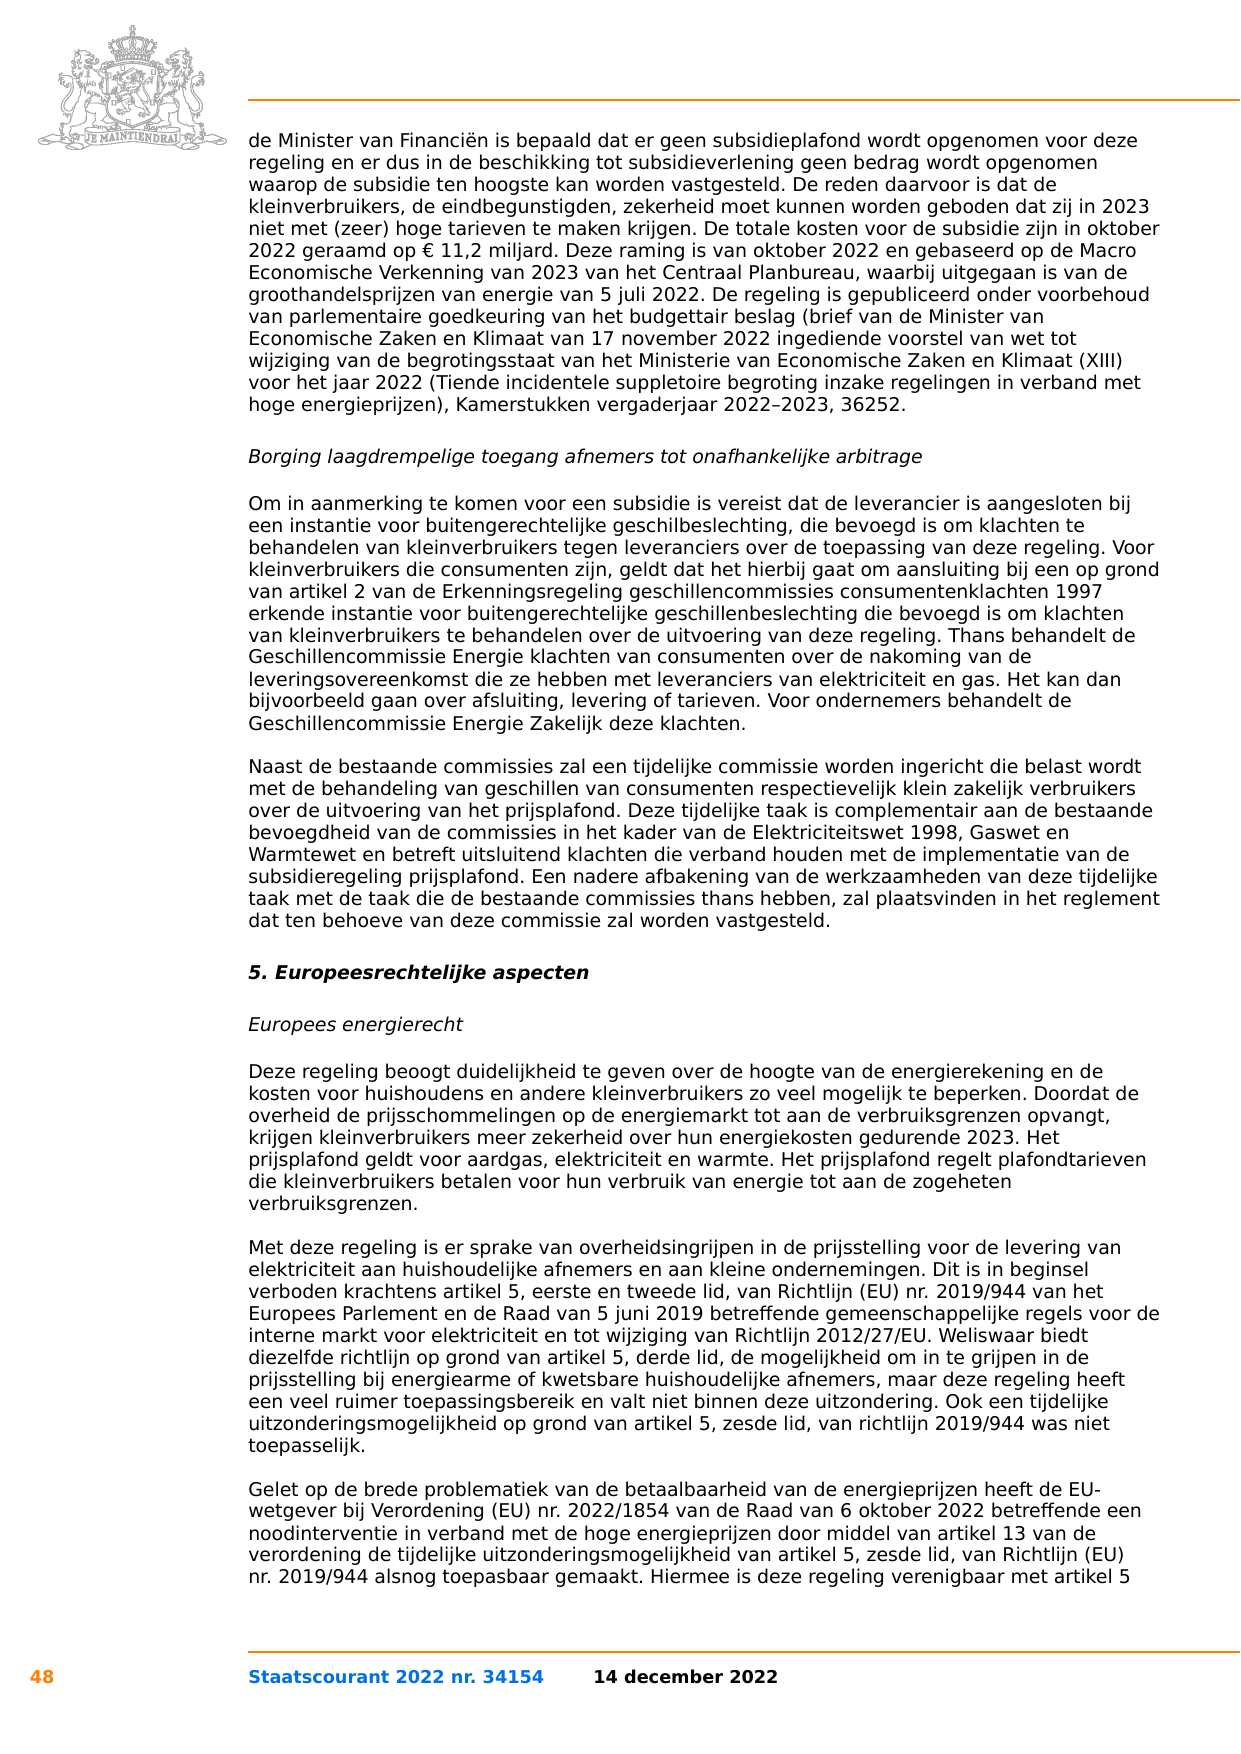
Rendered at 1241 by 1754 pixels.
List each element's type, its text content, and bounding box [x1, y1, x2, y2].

subtitle Borging laagdrempelige toegang afnemers tot onafhankelijke arbitrage [248, 446, 1163, 468]
text Met deze regeling is er sprake van overheidsingrijpen in de prijsstelling voor de levering van elektriciteit aan huishoudelijke afnemers en aan kleine ondernemingen. Dit is in beginsel verboden krachtens artikel 5, eerste en tweede lid, van Richtlijn (EU) nr. 2019/944 van het Europees Parlement en de Raad van 5 juni 2019 betreffende gemeenschappelijke regels voor de interne markt voor elektriciteit en tot wijziging van Richtlijn 2012/27/EU. Weliswaar biedt diezelfde richtlijn op grond van artikel 5, derde lid, de mogelijkheid om in te grijpen in de prijsstelling bij energiearme of kwetsbare huishoudelijke afnemers, maar deze regeling heeft een veel ruimer toepassingsbereik en valt niet binnen deze uitzondering. Ook een tijdelijke uitzonderingsmogelijkheid op grond van artikel 5, zesde lid, van richtlijn 2019/944 was niet toepasselijk. [248, 1237, 1163, 1457]
subtitle 5. Europeesrechtelijke aspecten [248, 962, 1163, 984]
text Om in aanmerking te komen voor een subsidie is vereist dat de leverancier is aangesloten bij een instantie voor buitengerechtelijke geschilbeslechting, die bevoegd is om klachten te behandelen van kleinverbruikers tegen leveranciers over de toepassing van deze regeling. Voor kleinverbruikers die consumenten zijn, geldt dat het hierbij gaat om aansluiting bij een op grond van artikel 2 van de Erkenningsregeling geschillencommissies consumentenklachten 1997 erkende instantie voor buitengerechtelijke geschillenbeslechting die bevoegd is om klachten van kleinverbruikers te behandelen over de uitvoering van deze regeling. Thans behandelt de Geschillencommissie Energie klachten van consumenten over de nakoming van de leveringsovereenkomst die ze hebben met leveranciers van elektriciteit en gas. Het kan dan bijvoorbeeld gaan over afsluiting, levering of tarieven. Voor ondernemers behandelt de Geschillencommissie Energie Zakelijk deze klachten. [248, 493, 1163, 734]
subtitle Europees energierecht [248, 1014, 1163, 1036]
text Naast de bestaande commissies zal een tijdelijke commissie worden ingericht die belast wordt met de behandeling van geschillen van consumenten respectievelijk klein zakelijk verbruikers over de uitvoering van het prijsplafond. Deze tijdelijke taak is complementair aan de bestaande bevoegdheid van de commissies in het kader van de Elektriciteitswet 1998, Gaswet en Warmtewet en betreft uitsluitend klachten die verband houden met de implementatie van de subsidieregeling prijsplafond. Een nadere afbakening van de werkzaamheden van deze tijdelijke taak met de taak die de bestaande commissies thans hebben, zal plaatsvinden in het reglement dat ten behoeve van deze commissie zal worden vastgesteld. [248, 756, 1163, 932]
text de Minister van Financiën is bepaald dat er geen subsidieplafond wordt opgenomen voor deze regeling en er dus in de beschikking tot subsidieverlening geen bedrag wordt opgenomen waarop de subsidie ten hoogste kan worden vastgesteld. De reden daarvoor is dat de kleinverbruikers, de eindbegunstigden, zekerheid moet kunnen worden geboden dat zij in 2023 niet met (zeer) hoge tarieven te maken krijgen. De totale kosten voor de subsidie zijn in oktober 2022 geraamd op € 11,2 miljard. Deze raming is van oktober 2022 en gebaseerd op de Macro Economische Verkenning van 2023 van het Centraal Planbureau, waarbij uitgegaan is van de groothandelsprijzen van energie van 5 juli 2022. De regeling is gepubliceerd onder voorbehoud van parlementaire goedkeuring van het budgettair beslag (brief van de Minister van Economische Zaken en Klimaat van 17 november 2022 ingediende voorstel van wet tot wijziging van de begrotingsstaat van het Ministerie van Economische Zaken en Klimaat (XIII) voor het jaar 2022 (Tiende incidentele suppletoire begroting inzake regelingen in verband met hoge energieprijzen), Kamerstukken vergaderjaar 2022–2023, 36252. [248, 130, 1163, 416]
text Deze regeling beoogt duidelijkheid te geven over de hoogte van de energierekening en de kosten voor huishoudens en andere kleinverbruikers zo veel mogelijk te beperken. Doordat de overheid de prijsschommelingen op de energiemarkt tot aan de verbruiksgrenzen opvangt, krijgen kleinverbruikers meer zekerheid over hun energiekosten gedurende 2023. Het prijsplafond geldt voor aardgas, elektriciteit en warmte. Het prijsplafond regelt plafondtarieven die kleinverbruikers betalen voor hun verbruik van energie tot aan de zogeheten verbruiksgrenzen. [248, 1061, 1163, 1215]
text Gelet op de brede problematiek van de betaalbaarheid van de energieprijzen heeft de EU-wetgever bij Verordening (EU) nr. 2022/1854 van de Raad van 6 oktober 2022 betreffende een noodinterventie in verband met de hoge energieprijzen door middel van artikel 13 van de verordening de tijdelijke uitzonderingsmogelijkheid van artikel 5, zesde lid, van Richtlijn (EU) nr. 2019/944 alsnog toepasbaar gemaakt. Hiermee is deze regeling verenigbaar met artikel 5 [248, 1478, 1163, 1588]
picture [38, 25, 227, 150]
